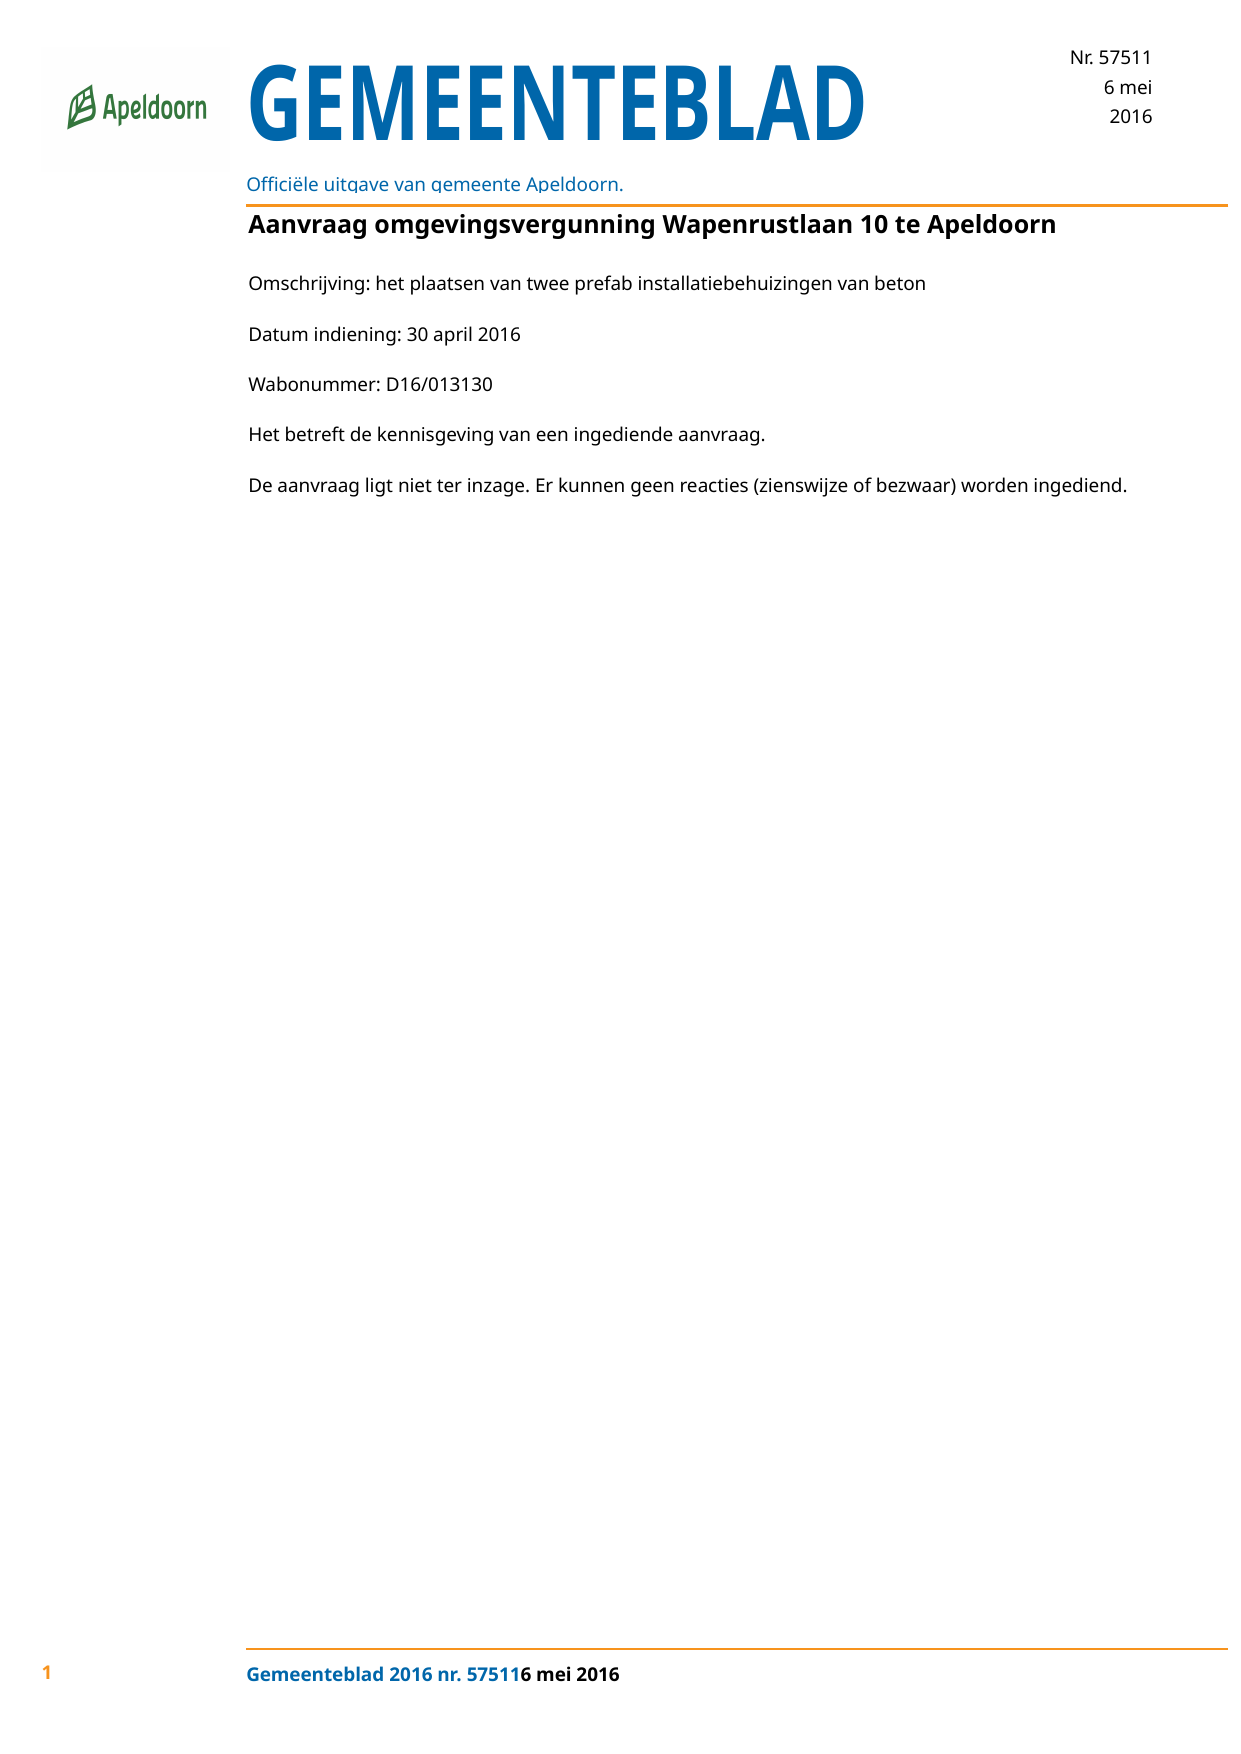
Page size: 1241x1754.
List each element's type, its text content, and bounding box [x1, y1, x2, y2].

text Datum indiening: 30 april 2016 [248, 321, 1152, 346]
text Omschrijving: het plaatsen van twee prefab installatiebehuizingen van beton [248, 270, 1152, 296]
text Het betreft de kennisgeving van een ingediende aanvraag. [248, 422, 1152, 447]
text Wabonummer: D16/013130 [248, 371, 1152, 397]
picture [41, 47, 231, 172]
text De aanvraag ligt niet ter inzage. Er kunnen geen reacties (zienswijze of bezwaar) worden ingediend. [248, 472, 1152, 498]
text Aanvraag omgevingsvergunning Wapenrustlaan 10 te Apeldoorn [248, 207, 1152, 241]
